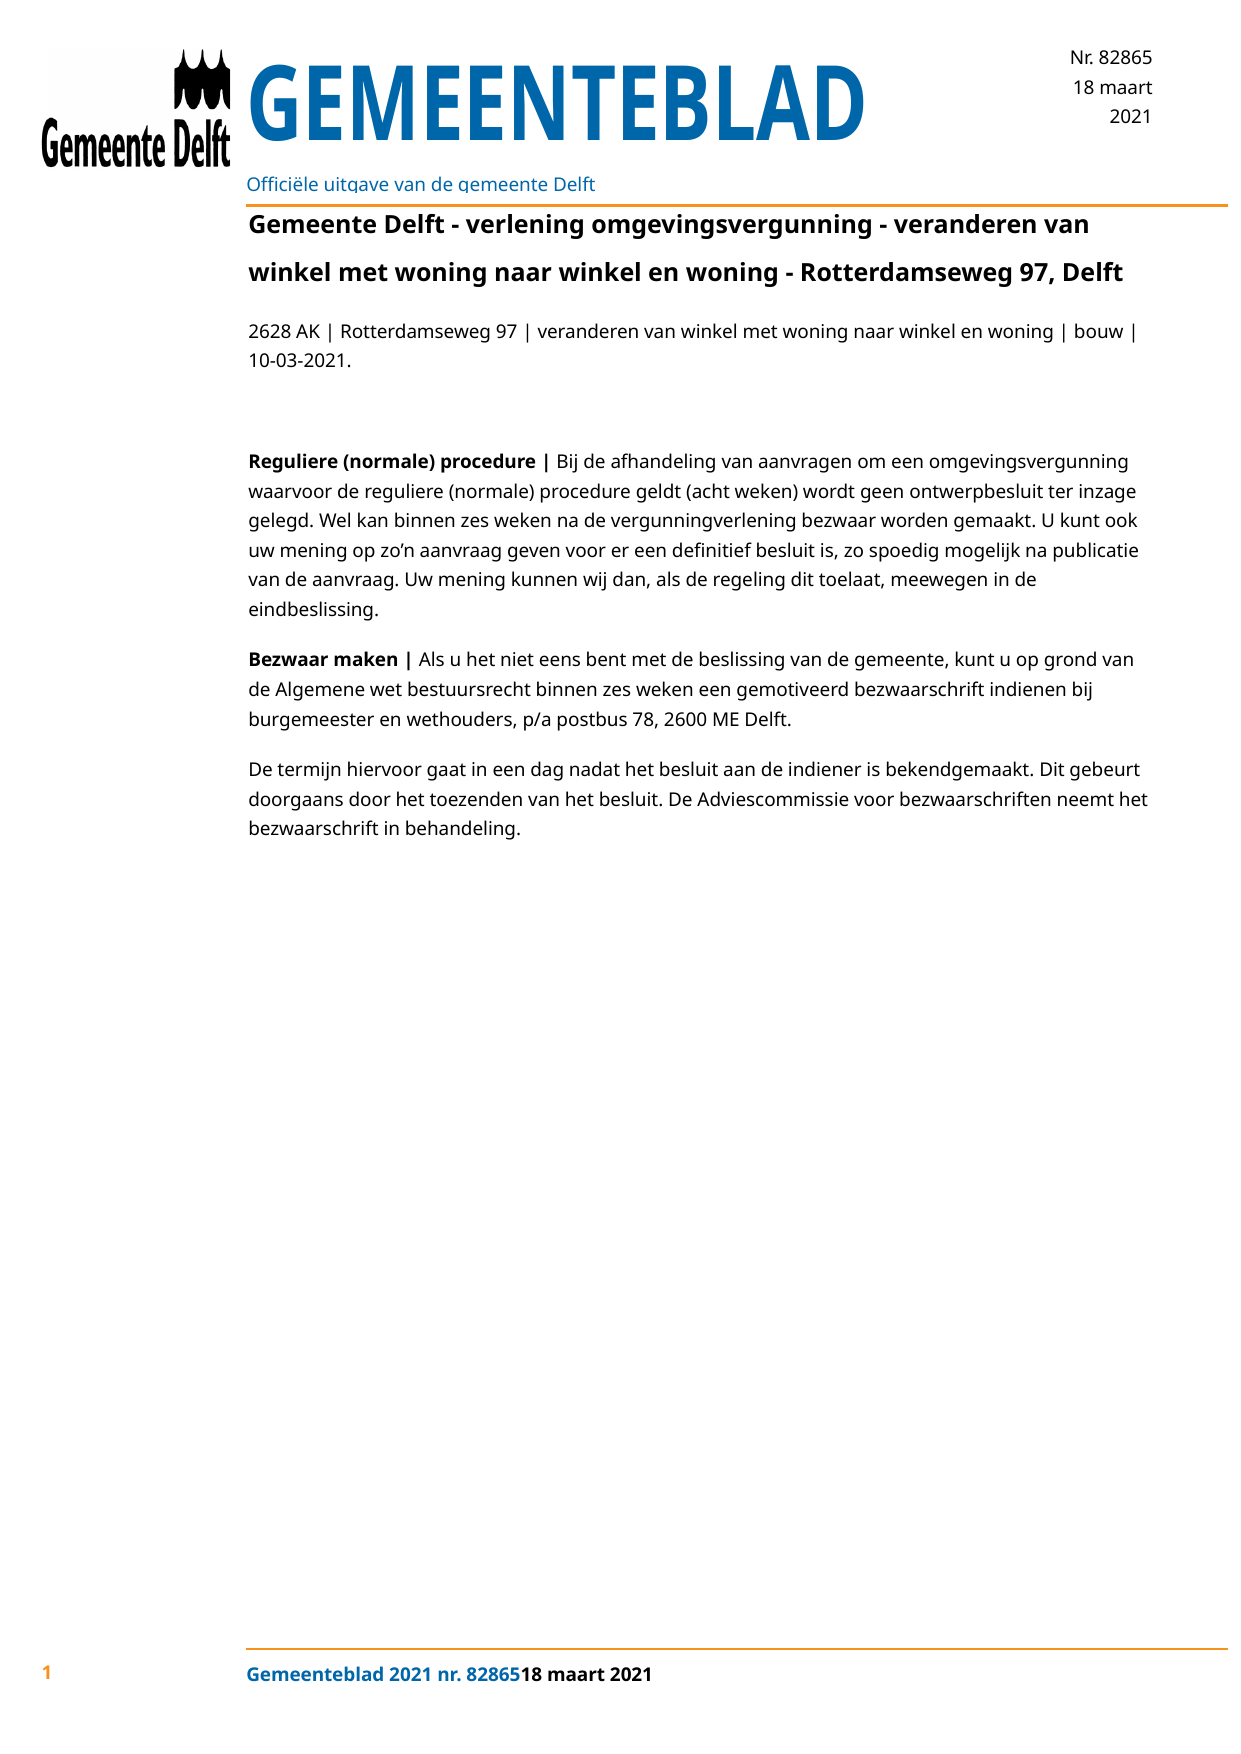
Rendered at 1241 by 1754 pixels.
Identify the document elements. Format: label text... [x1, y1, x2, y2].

text De termijn hiervoor gaat in een dag nadat het besluit aan de indiener is bekendgemaakt. Dit gebeurt doorgaans door het toezenden van het besluit. De Adviescommissie voor bezwaarschriften neemt het bezwaarschrift in behandeling. [248, 756, 1152, 841]
text Bezwaar maken | Als u het niet eens bent met de beslissing van de gemeente, kunt u op grond van de Algemene wet bestuursrecht binnen zes weken een gemotiveerd bezwaarschrift indienen bij burgemeester en wethouders, p/a postbus 78, 2600 ME Delft. [248, 647, 1152, 732]
text Reguliere (normale) procedure | Bij de afhandeling van aanvragen om een omgevingsvergunning waarvoor de reguliere (normale) procedure geldt (acht weken) wordt geen ontwerpbesluit ter inzage gelegd. Wel kan binnen zes weken na de vergunningverlening bezwaar worden gemaakt. U kunt ook uw mening op zo’n aanvraag geven voor er een definitief besluit is, zo spoedig mogelijk na publicatie van de aanvraag. Uw mening kunnen wij dan, als de regeling dit toelaat, meewegen in de eindbeslissing. [248, 448, 1152, 622]
text 2628 AK | Rotterdamseweg 97 | veranderen van winkel met woning naar winkel en woning | bouw | 10-03-2021. [248, 318, 1152, 373]
text Gemeente Delft - verlening omgevingsvergunning - veranderen van winkel met woning naar winkel en woning - Rotterdamseweg 97, Delft [248, 207, 1152, 288]
picture [41, 47, 231, 172]
